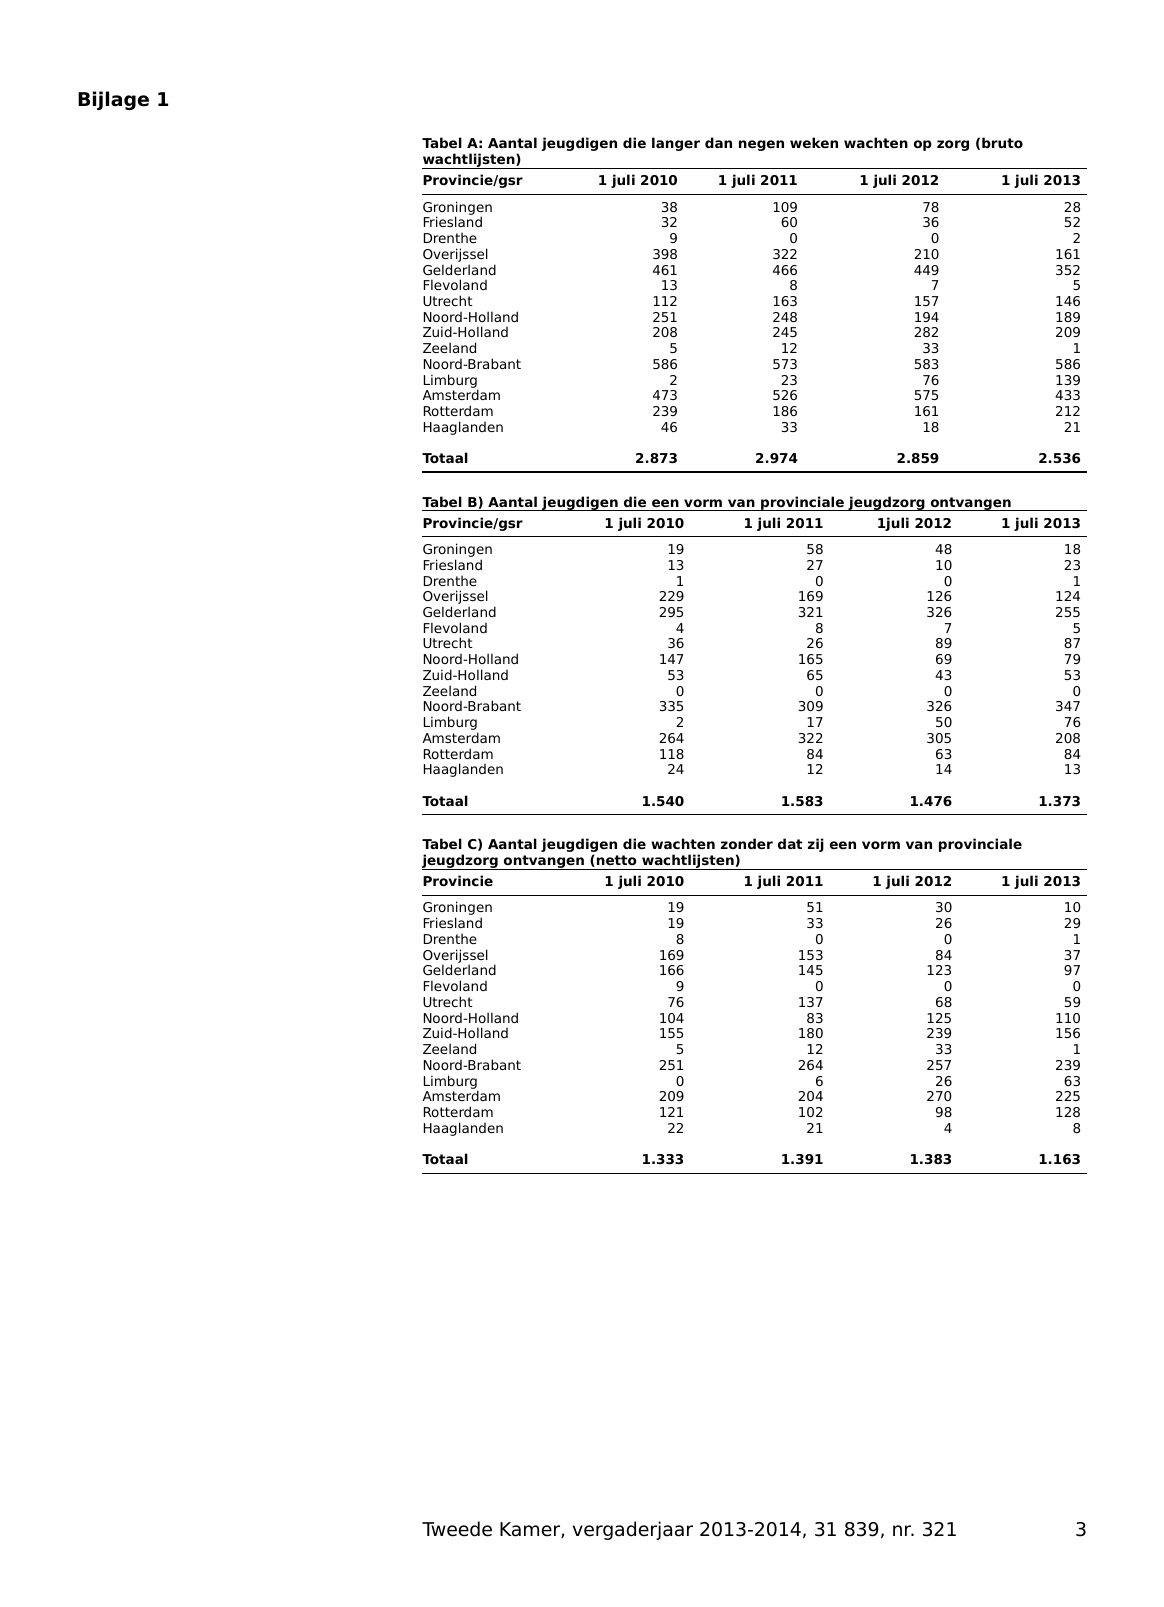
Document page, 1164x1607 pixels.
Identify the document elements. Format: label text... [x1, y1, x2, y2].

table_cell 68 [829, 995, 958, 1010]
table_cell Provincie [422, 870, 561, 894]
table_cell 2.873 [564, 451, 684, 471]
table_cell 2 [945, 231, 1087, 247]
table_cell 245 [684, 325, 804, 341]
table_cell 449 [804, 262, 945, 278]
table_cell 112 [564, 294, 684, 309]
table_cell 12 [690, 762, 829, 778]
table_cell 204 [690, 1089, 829, 1105]
table_cell 27 [690, 558, 829, 573]
table_cell 0 [829, 979, 958, 995]
table_cell 0 [690, 932, 829, 947]
table_cell 7 [829, 621, 958, 636]
table_cell 0 [690, 979, 829, 995]
table_cell 326 [829, 699, 958, 715]
table_cell 209 [945, 325, 1087, 341]
table_cell 166 [561, 963, 690, 979]
table_cell 461 [564, 262, 684, 278]
table_cell 146 [945, 294, 1087, 309]
table_cell 53 [561, 668, 690, 683]
table_cell 76 [958, 715, 1087, 731]
table_cell 5 [958, 621, 1087, 636]
table_cell 0 [829, 932, 958, 947]
table_cell 473 [564, 388, 684, 404]
table_cell [958, 778, 1087, 794]
table_cell 125 [829, 1010, 958, 1026]
table_cell 87 [958, 636, 1087, 652]
table_cell 19 [561, 916, 690, 932]
table_cell 322 [690, 731, 829, 746]
table_cell 210 [804, 247, 945, 262]
table_cell [690, 1136, 829, 1152]
table_cell 21 [945, 420, 1087, 435]
table_cell 5 [945, 278, 1087, 294]
table_cell 51 [690, 896, 829, 916]
table_cell 30 [829, 896, 958, 916]
table_cell 8 [684, 278, 804, 294]
table_cell 63 [958, 1073, 1087, 1089]
table_cell 1 juli 2011 [690, 870, 829, 894]
table_cell 1 juli 2012 [804, 169, 945, 194]
table_cell 58 [690, 537, 829, 558]
table_cell Flevoland [422, 979, 561, 995]
table_cell 4 [561, 621, 690, 636]
table_cell 32 [564, 215, 684, 231]
table_cell 76 [561, 995, 690, 1010]
table_cell [564, 435, 684, 451]
table_cell 1.583 [690, 794, 829, 814]
table_cell 1.163 [958, 1152, 1087, 1172]
table_cell 48 [829, 537, 958, 558]
table_cell 1 juli 2012 [829, 870, 958, 894]
table_cell 13 [561, 558, 690, 573]
table_cell Noord-Holland [422, 310, 564, 325]
table_cell 321 [690, 605, 829, 621]
table_cell 225 [958, 1089, 1087, 1105]
table_cell 69 [829, 652, 958, 668]
table_cell 8 [690, 621, 829, 636]
table_cell Drenthe [422, 932, 561, 947]
table_cell 1 juli 2010 [564, 169, 684, 194]
table_cell Friesland [422, 916, 561, 932]
table_cell 1juli 2012 [829, 511, 958, 536]
table_cell 1.391 [690, 1152, 829, 1172]
table_cell Totaal [422, 1152, 561, 1172]
table_cell 1.540 [561, 794, 690, 814]
table_cell Gelderland [422, 605, 561, 621]
table_cell Provincie/gsr [422, 169, 564, 194]
table_cell Zeeland [422, 341, 564, 357]
table_cell 586 [564, 357, 684, 372]
table_cell Rotterdam [422, 746, 561, 762]
table_cell 124 [958, 589, 1087, 605]
table_cell Noord-Holland [422, 652, 561, 668]
table_cell 19 [561, 537, 690, 558]
table_cell Totaal [422, 794, 561, 814]
table_cell 5 [561, 1042, 690, 1058]
table_cell 1 juli 2013 [945, 169, 1087, 194]
table_cell 139 [945, 373, 1087, 388]
table_cell Groningen [422, 537, 561, 558]
table_cell 194 [804, 310, 945, 325]
table_cell [684, 435, 804, 451]
table_cell 23 [958, 558, 1087, 573]
table_cell Provincie/gsr [422, 511, 561, 536]
table_cell 309 [690, 699, 829, 715]
table_cell 169 [690, 589, 829, 605]
table_cell Zeeland [422, 684, 561, 699]
table_cell 169 [561, 948, 690, 963]
table_cell 104 [561, 1010, 690, 1026]
table_cell 33 [690, 916, 829, 932]
table_cell [829, 778, 958, 794]
table_cell 257 [829, 1058, 958, 1073]
table_cell 1 juli 2013 [958, 870, 1087, 894]
table_cell 2 [564, 373, 684, 388]
table_cell 398 [564, 247, 684, 262]
table_cell 12 [684, 341, 804, 357]
table_cell 36 [804, 215, 945, 231]
table_cell 583 [804, 357, 945, 372]
table_cell 97 [958, 963, 1087, 979]
table_cell 65 [690, 668, 829, 683]
table_cell Friesland [422, 215, 564, 231]
table_cell 2.536 [945, 451, 1087, 471]
table_cell Limburg [422, 1073, 561, 1089]
table_cell 110 [958, 1010, 1087, 1026]
table_cell 36 [561, 636, 690, 652]
table_cell 239 [958, 1058, 1087, 1073]
table_cell Rotterdam [422, 1105, 561, 1121]
subtitle Bijlage 1 [77, 89, 1087, 111]
table_cell 153 [690, 948, 829, 963]
table_cell 89 [829, 636, 958, 652]
table_cell 326 [829, 605, 958, 621]
table_cell [561, 778, 690, 794]
table_cell 466 [684, 262, 804, 278]
table_cell 163 [684, 294, 804, 309]
table_cell 2.974 [684, 451, 804, 471]
table_cell Rotterdam [422, 404, 564, 419]
table_cell 33 [684, 420, 804, 435]
table_cell Amsterdam [422, 731, 561, 746]
table_cell Drenthe [422, 574, 561, 589]
table_cell 209 [561, 1089, 690, 1105]
table_cell [422, 1136, 561, 1152]
table_cell 248 [684, 310, 804, 325]
table_cell [945, 435, 1087, 451]
table_cell 264 [690, 1058, 829, 1073]
table_cell 575 [804, 388, 945, 404]
table_cell 2.859 [804, 451, 945, 471]
table_cell Noord-Brabant [422, 699, 561, 715]
table_cell 21 [690, 1121, 829, 1136]
table_cell 12 [690, 1042, 829, 1058]
table_cell 29 [958, 916, 1087, 932]
table_cell 264 [561, 731, 690, 746]
table_header Tabel B) Aantal jeugdigen die een vorm van provinciale jeugdzorg ontvangen [422, 494, 1087, 510]
table_cell 84 [829, 948, 958, 963]
table_cell Friesland [422, 558, 561, 573]
table_cell 98 [829, 1105, 958, 1121]
table_cell 1 juli 2010 [561, 870, 690, 894]
table_cell 1 [958, 932, 1087, 947]
table_cell [958, 1136, 1087, 1152]
table_cell Noord-Brabant [422, 1058, 561, 1073]
table_cell 33 [804, 341, 945, 357]
table_cell 156 [958, 1026, 1087, 1042]
table_cell 208 [958, 731, 1087, 746]
table_cell 1 juli 2010 [561, 511, 690, 536]
table_cell 6 [690, 1073, 829, 1089]
table_cell Zeeland [422, 1042, 561, 1058]
table_cell 7 [804, 278, 945, 294]
table_cell 352 [945, 262, 1087, 278]
table_cell 26 [829, 1073, 958, 1089]
table_cell 255 [958, 605, 1087, 621]
table_cell 1 [945, 341, 1087, 357]
table_cell 22 [561, 1121, 690, 1136]
table_cell [422, 778, 561, 794]
table_cell 282 [804, 325, 945, 341]
table_cell 121 [561, 1105, 690, 1121]
table_cell 322 [684, 247, 804, 262]
table_cell 18 [804, 420, 945, 435]
table_cell Haaglanden [422, 1121, 561, 1136]
table_cell 37 [958, 948, 1087, 963]
table_cell 26 [690, 636, 829, 652]
table_cell 43 [829, 668, 958, 683]
table_cell 1.373 [958, 794, 1087, 814]
table_cell 1 [958, 574, 1087, 589]
table_cell 18 [958, 537, 1087, 558]
table_cell 0 [829, 574, 958, 589]
table_cell 147 [561, 652, 690, 668]
table_cell 53 [958, 668, 1087, 683]
table_cell 161 [945, 247, 1087, 262]
table_cell 10 [958, 896, 1087, 916]
table_cell 13 [564, 278, 684, 294]
table_cell 2 [561, 715, 690, 731]
table_cell 1.333 [561, 1152, 690, 1172]
table_cell 14 [829, 762, 958, 778]
table_header Tabel C) Aantal jeugdigen die wachten zonder dat zij een vorm van provinciale jeugdzorg ontvangen (netto wachtlijsten) [422, 837, 1087, 868]
table_cell 38 [564, 195, 684, 215]
table_cell 155 [561, 1026, 690, 1042]
table_cell Limburg [422, 373, 564, 388]
table_cell [804, 435, 945, 451]
table_cell 0 [690, 684, 829, 699]
table_cell Utrecht [422, 294, 564, 309]
table_cell 63 [829, 746, 958, 762]
table_cell 102 [690, 1105, 829, 1121]
table_cell 118 [561, 746, 690, 762]
table_cell 239 [564, 404, 684, 419]
table_cell 19 [561, 896, 690, 916]
table_cell 208 [564, 325, 684, 341]
table_cell 251 [561, 1058, 690, 1073]
table_cell 8 [561, 932, 690, 947]
table_cell 9 [561, 979, 690, 995]
table_cell 212 [945, 404, 1087, 419]
table_cell 161 [804, 404, 945, 419]
table_cell 1.476 [829, 794, 958, 814]
table_cell 78 [804, 195, 945, 215]
table_cell 0 [829, 684, 958, 699]
table_cell 26 [829, 916, 958, 932]
table_cell 145 [690, 963, 829, 979]
table_cell Amsterdam [422, 388, 564, 404]
table_header Tabel A: Aantal jeugdigen die langer dan negen weken wachten op zorg (bruto wachtlijsten) [422, 136, 1087, 167]
table_cell 17 [690, 715, 829, 731]
table_cell 0 [958, 979, 1087, 995]
table_cell Flevoland [422, 278, 564, 294]
table_cell 59 [958, 995, 1087, 1010]
table_cell 8 [958, 1121, 1087, 1136]
table_cell Zuid-Holland [422, 325, 564, 341]
table_cell 52 [945, 215, 1087, 231]
table_cell 84 [958, 746, 1087, 762]
table_cell 433 [945, 388, 1087, 404]
table_cell 128 [958, 1105, 1087, 1121]
table_cell 137 [690, 995, 829, 1010]
table_cell Totaal [422, 451, 564, 471]
table_cell Flevoland [422, 621, 561, 636]
table_cell 79 [958, 652, 1087, 668]
table_cell 186 [684, 404, 804, 419]
table_cell 165 [690, 652, 829, 668]
table_cell Groningen [422, 896, 561, 916]
table_cell 335 [561, 699, 690, 715]
table_cell 33 [829, 1042, 958, 1058]
table_cell 180 [690, 1026, 829, 1042]
table_cell 0 [561, 1073, 690, 1089]
table_cell 189 [945, 310, 1087, 325]
table_cell 76 [804, 373, 945, 388]
table_cell 0 [804, 231, 945, 247]
table_cell Utrecht [422, 995, 561, 1010]
table_cell Amsterdam [422, 1089, 561, 1105]
table_cell 270 [829, 1089, 958, 1105]
table_cell 0 [690, 574, 829, 589]
table_cell 526 [684, 388, 804, 404]
table_cell Zuid-Holland [422, 1026, 561, 1042]
table_cell 239 [829, 1026, 958, 1042]
table_cell 13 [958, 762, 1087, 778]
table_cell 0 [684, 231, 804, 247]
table_cell Haaglanden [422, 420, 564, 435]
table_cell 10 [829, 558, 958, 573]
table_cell Noord-Holland [422, 1010, 561, 1026]
table_cell Gelderland [422, 262, 564, 278]
table_cell 1 juli 2011 [690, 511, 829, 536]
table_cell 9 [564, 231, 684, 247]
table_cell 109 [684, 195, 804, 215]
table_cell 586 [945, 357, 1087, 372]
table_cell Overijssel [422, 589, 561, 605]
table_cell 295 [561, 605, 690, 621]
table_cell Overijssel [422, 948, 561, 963]
table_cell 1 juli 2011 [684, 169, 804, 194]
table_cell 573 [684, 357, 804, 372]
table_cell 24 [561, 762, 690, 778]
table_cell 157 [804, 294, 945, 309]
table_cell 229 [561, 589, 690, 605]
table_cell 123 [829, 963, 958, 979]
table_cell Gelderland [422, 963, 561, 979]
table_cell 4 [829, 1121, 958, 1136]
table_cell 1 [561, 574, 690, 589]
table_cell [561, 1136, 690, 1152]
table_cell 1.383 [829, 1152, 958, 1172]
table_cell Groningen [422, 195, 564, 215]
table_cell 46 [564, 420, 684, 435]
table_cell 83 [690, 1010, 829, 1026]
table_cell 1 juli 2013 [958, 511, 1087, 536]
table_cell 0 [561, 684, 690, 699]
table_cell Haaglanden [422, 762, 561, 778]
table_cell Noord-Brabant [422, 357, 564, 372]
table_cell Overijssel [422, 247, 564, 262]
table_cell 126 [829, 589, 958, 605]
table_cell [690, 778, 829, 794]
table_cell 5 [564, 341, 684, 357]
table_cell 1 [958, 1042, 1087, 1058]
table_cell Drenthe [422, 231, 564, 247]
table_cell 23 [684, 373, 804, 388]
table_cell 347 [958, 699, 1087, 715]
table_cell 0 [958, 684, 1087, 699]
table_cell 84 [690, 746, 829, 762]
table_cell 251 [564, 310, 684, 325]
table_cell [422, 435, 564, 451]
table_cell 305 [829, 731, 958, 746]
table_cell Zuid-Holland [422, 668, 561, 683]
table_cell Utrecht [422, 636, 561, 652]
table_cell 28 [945, 195, 1087, 215]
table_cell Limburg [422, 715, 561, 731]
table_cell [829, 1136, 958, 1152]
table_cell 60 [684, 215, 804, 231]
table_cell 50 [829, 715, 958, 731]
